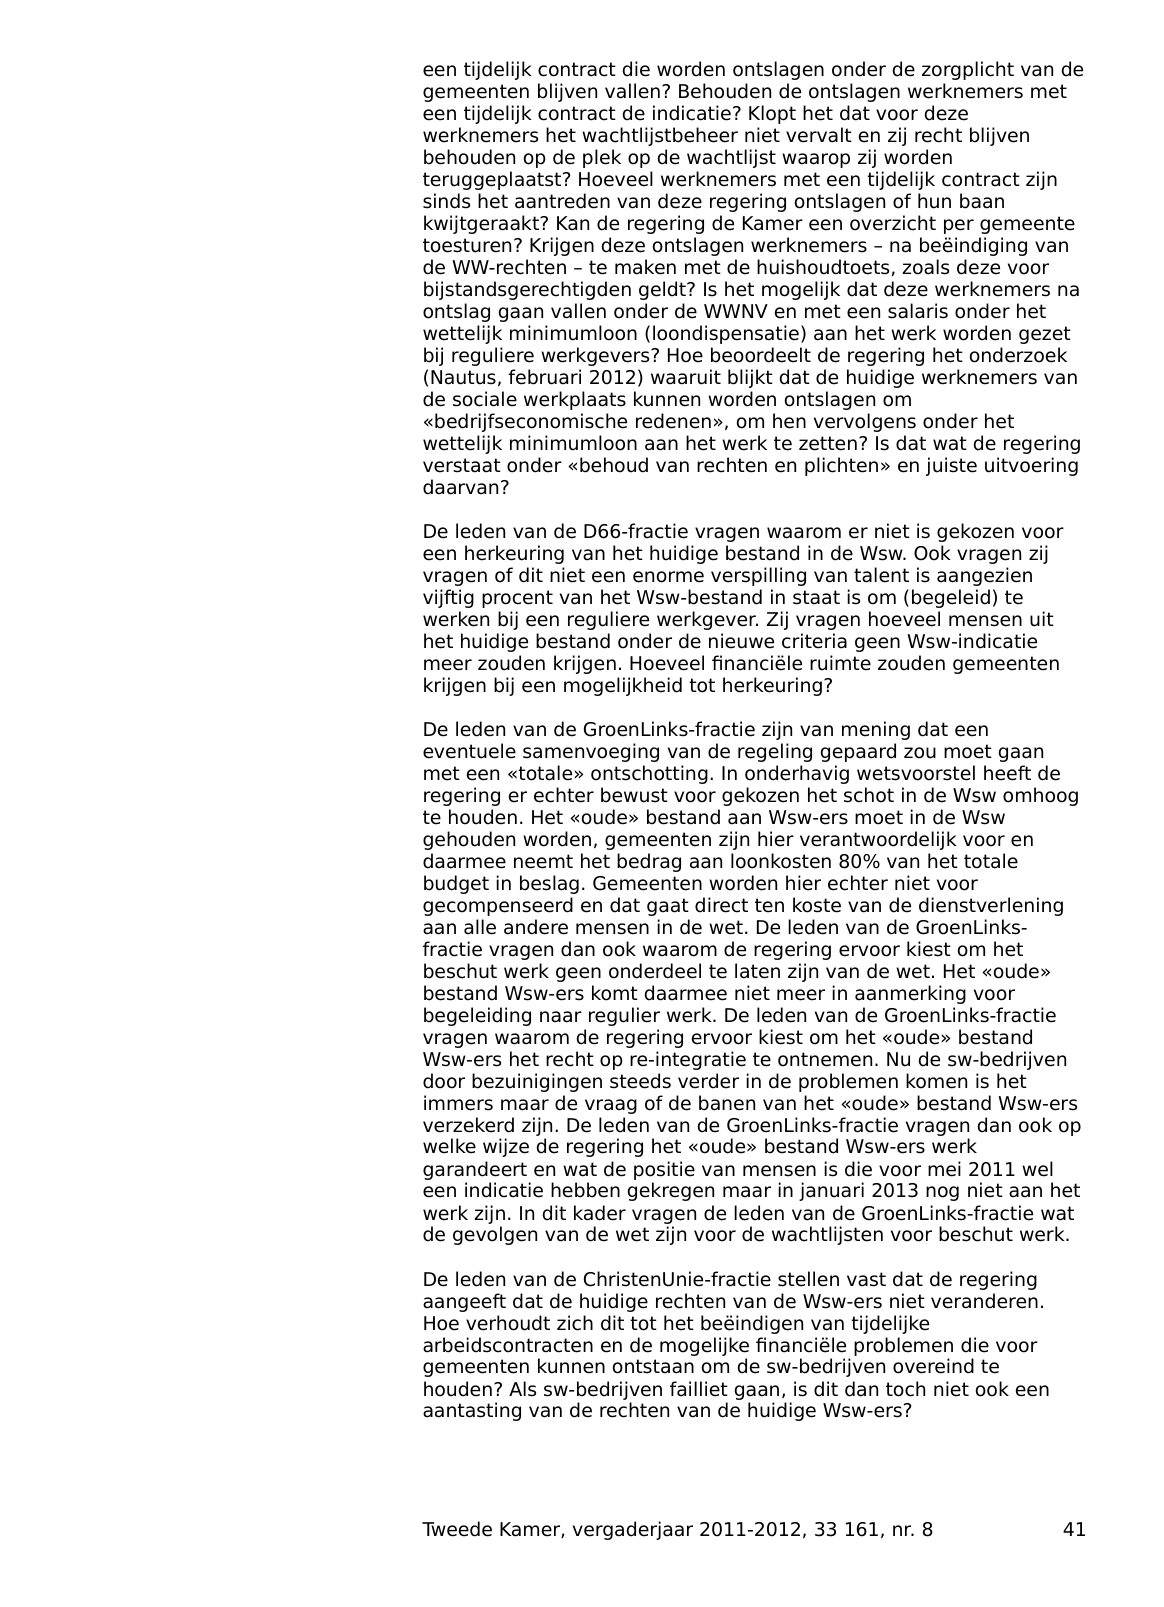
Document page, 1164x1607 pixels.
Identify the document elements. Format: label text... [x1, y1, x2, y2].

text De leden van de ChristenUnie-fractie stellen vast dat de regering aangeeft dat de huidige rechten van de Wsw-ers niet veranderen. Hoe verhoudt zich dit tot het beëindigen van tijdelijke arbeidscontracten en de mogelijke financiële problemen die voor gemeenten kunnen ontstaan om de sw-bedrijven overeind te houden? Als sw-bedrijven failliet gaan, is dit dan toch niet ook een aantasting van de rechten van de huidige Wsw-ers? [422, 1268, 1087, 1422]
text De leden van de GroenLinks-fractie zijn van mening dat een eventuele samenvoeging van de regeling gepaard zou moet gaan met een «totale» ontschotting. In onderhavig wetsvoorstel heeft de regering er echter bewust voor gekozen het schot in de Wsw omhoog te houden. Het «oude» bestand aan Wsw-ers moet in de Wsw gehouden worden, gemeenten zijn hier verantwoordelijk voor en daarmee neemt het bedrag aan loonkosten 80% van het totale budget in beslag. Gemeenten worden hier echter niet voor gecompenseerd en dat gaat direct ten koste van de dienstverlening aan alle andere mensen in de wet. De leden van de GroenLinks-fractie vragen dan ook waarom de regering ervoor kiest om het beschut werk geen onderdeel te laten zijn van de wet. Het «oude» bestand Wsw-ers komt daarmee niet meer in aanmerking voor begeleiding naar regulier werk. De leden van de GroenLinks-fractie vragen waarom de regering ervoor kiest om het «oude» bestand Wsw-ers het recht op re-integratie te ontnemen. Nu de sw-bedrijven door bezuinigingen steeds verder in de problemen komen is het immers maar de vraag of de banen van het «oude» bestand Wsw-ers verzekerd zijn. De leden van de GroenLinks-fractie vragen dan ook op welke wijze de regering het «oude» bestand Wsw-ers werk garandeert en wat de positie van mensen is die voor mei 2011 wel een indicatie hebben gekregen maar in januari 2013 nog niet aan het werk zijn. In dit kader vragen de leden van de GroenLinks-fractie wat de gevolgen van de wet zijn voor de wachtlijsten voor beschut werk. [422, 719, 1087, 1246]
text een tijdelijk contract die worden ontslagen onder de zorgplicht van de gemeenten blijven vallen? Behouden de ontslagen werknemers met een tijdelijk contract de indicatie? Klopt het dat voor deze werknemers het wachtlijstbeheer niet vervalt en zij recht blijven behouden op de plek op de wachtlijst waarop zij worden teruggeplaatst? Hoeveel werknemers met een tijdelijk contract zijn sinds het aantreden van deze regering ontslagen of hun baan kwijtgeraakt? Kan de regering de Kamer een overzicht per gemeente toesturen? Krijgen deze ontslagen werknemers – na beëindiging van de WW-rechten – te maken met de huishoudtoets, zoals deze voor bijstandsgerechtigden geldt? Is het mogelijk dat deze werknemers na ontslag gaan vallen onder de WWNV en met een salaris onder het wettelijk minimumloon (loondispensatie) aan het werk worden gezet bij reguliere werkgevers? Hoe beoordeelt de regering het onderzoek (Nautus, februari 2012) waaruit blijkt dat de huidige werknemers van de sociale werkplaats kunnen worden ontslagen om «bedrijfseconomische redenen», om hen vervolgens onder het wettelijk minimumloon aan het werk te zetten? Is dat wat de regering verstaat onder «behoud van rechten en plichten» en juiste uitvoering daarvan? [422, 59, 1087, 499]
text De leden van de D66-fractie vragen waarom er niet is gekozen voor een herkeuring van het huidige bestand in de Wsw. Ook vragen zij vragen of dit niet een enorme verspilling van talent is aangezien vijftig procent van het Wsw-bestand in staat is om (begeleid) te werken bij een reguliere werkgever. Zij vragen hoeveel mensen uit het huidige bestand onder de nieuwe criteria geen Wsw-indicatie meer zouden krijgen. Hoeveel financiële ruimte zouden gemeenten krijgen bij een mogelijkheid tot herkeuring? [422, 521, 1087, 697]
